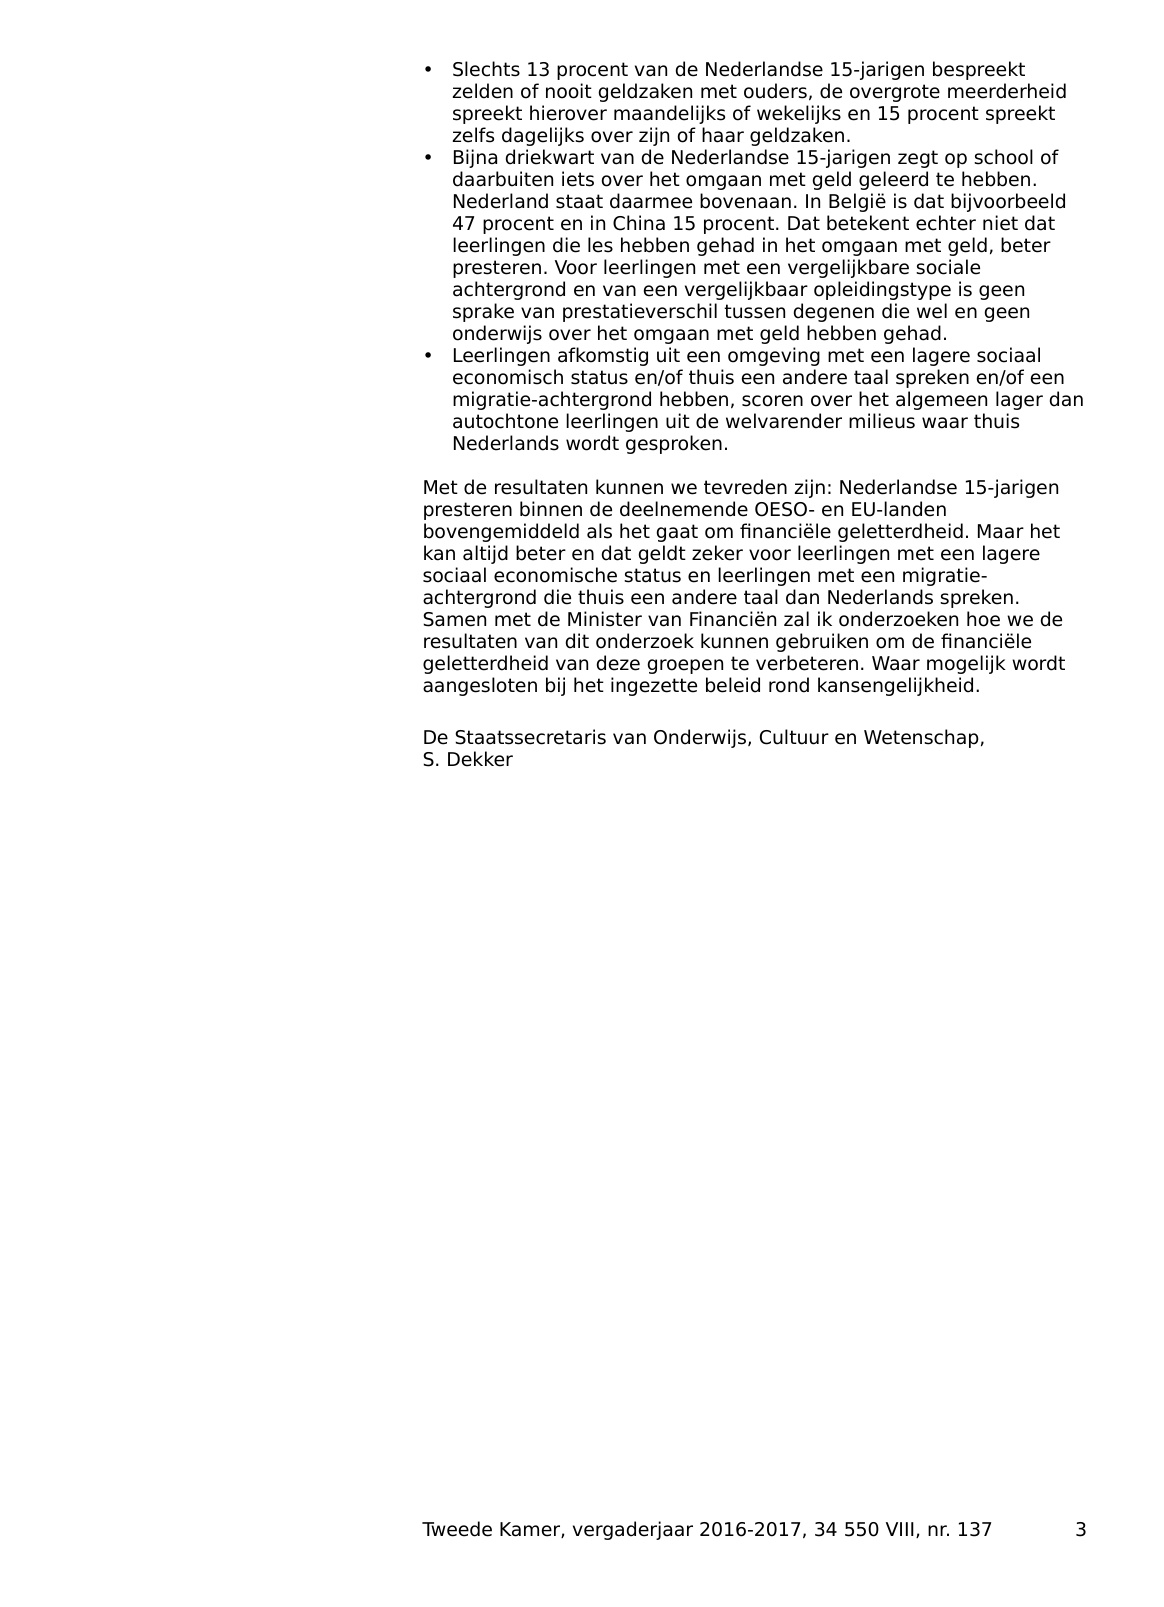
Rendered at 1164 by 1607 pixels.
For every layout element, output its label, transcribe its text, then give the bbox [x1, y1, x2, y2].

text • Slechts 13 procent van de Nederlandse 15-jarigen bespreekt zelden of nooit geldzaken met ouders, de overgrote meerderheid spreekt hierover maandelijks of wekelijks en 15 procent spreekt zelfs dagelijks over zijn of haar geldzaken. [422, 59, 1087, 147]
text • Leerlingen afkomstig uit een omgeving met een lagere sociaal economisch status en/of thuis een andere taal spreken en/of een migratie-achtergrond hebben, scoren over het algemeen lager dan autochtone leerlingen uit de welvarender milieus waar thuis Nederlands wordt gesproken. [422, 345, 1087, 455]
text Met de resultaten kunnen we tevreden zijn: Nederlandse 15-jarigen presteren binnen de deelnemende OESO- en EU-landen bovengemiddeld als het gaat om financiële geletterdheid. Maar het kan altijd beter en dat geldt zeker voor leerlingen met een lagere sociaal economische status en leerlingen met een migratie-achtergrond die thuis een andere taal dan Nederlands spreken. Samen met de Minister van Financiën zal ik onderzoeken hoe we de resultaten van dit onderzoek kunnen gebruiken om de financiële geletterdheid van deze groepen te verbeteren. Waar mogelijk wordt aangesloten bij het ingezette beleid rond kansengelijkheid. [422, 477, 1087, 697]
text De Staatssecretaris van Onderwijs, Cultuur en Wetenschap, S. Dekker [422, 727, 1087, 771]
text • Bijna driekwart van de Nederlandse 15-jarigen zegt op school of daarbuiten iets over het omgaan met geld geleerd te hebben. Nederland staat daarmee bovenaan. In België is dat bijvoorbeeld 47 procent en in China 15 procent. Dat betekent echter niet dat leerlingen die les hebben gehad in het omgaan met geld, beter presteren. Voor leerlingen met een vergelijkbare sociale achtergrond en van een vergelijkbaar opleidingstype is geen sprake van prestatieverschil tussen degenen die wel en geen onderwijs over het omgaan met geld hebben gehad. [422, 147, 1087, 345]
